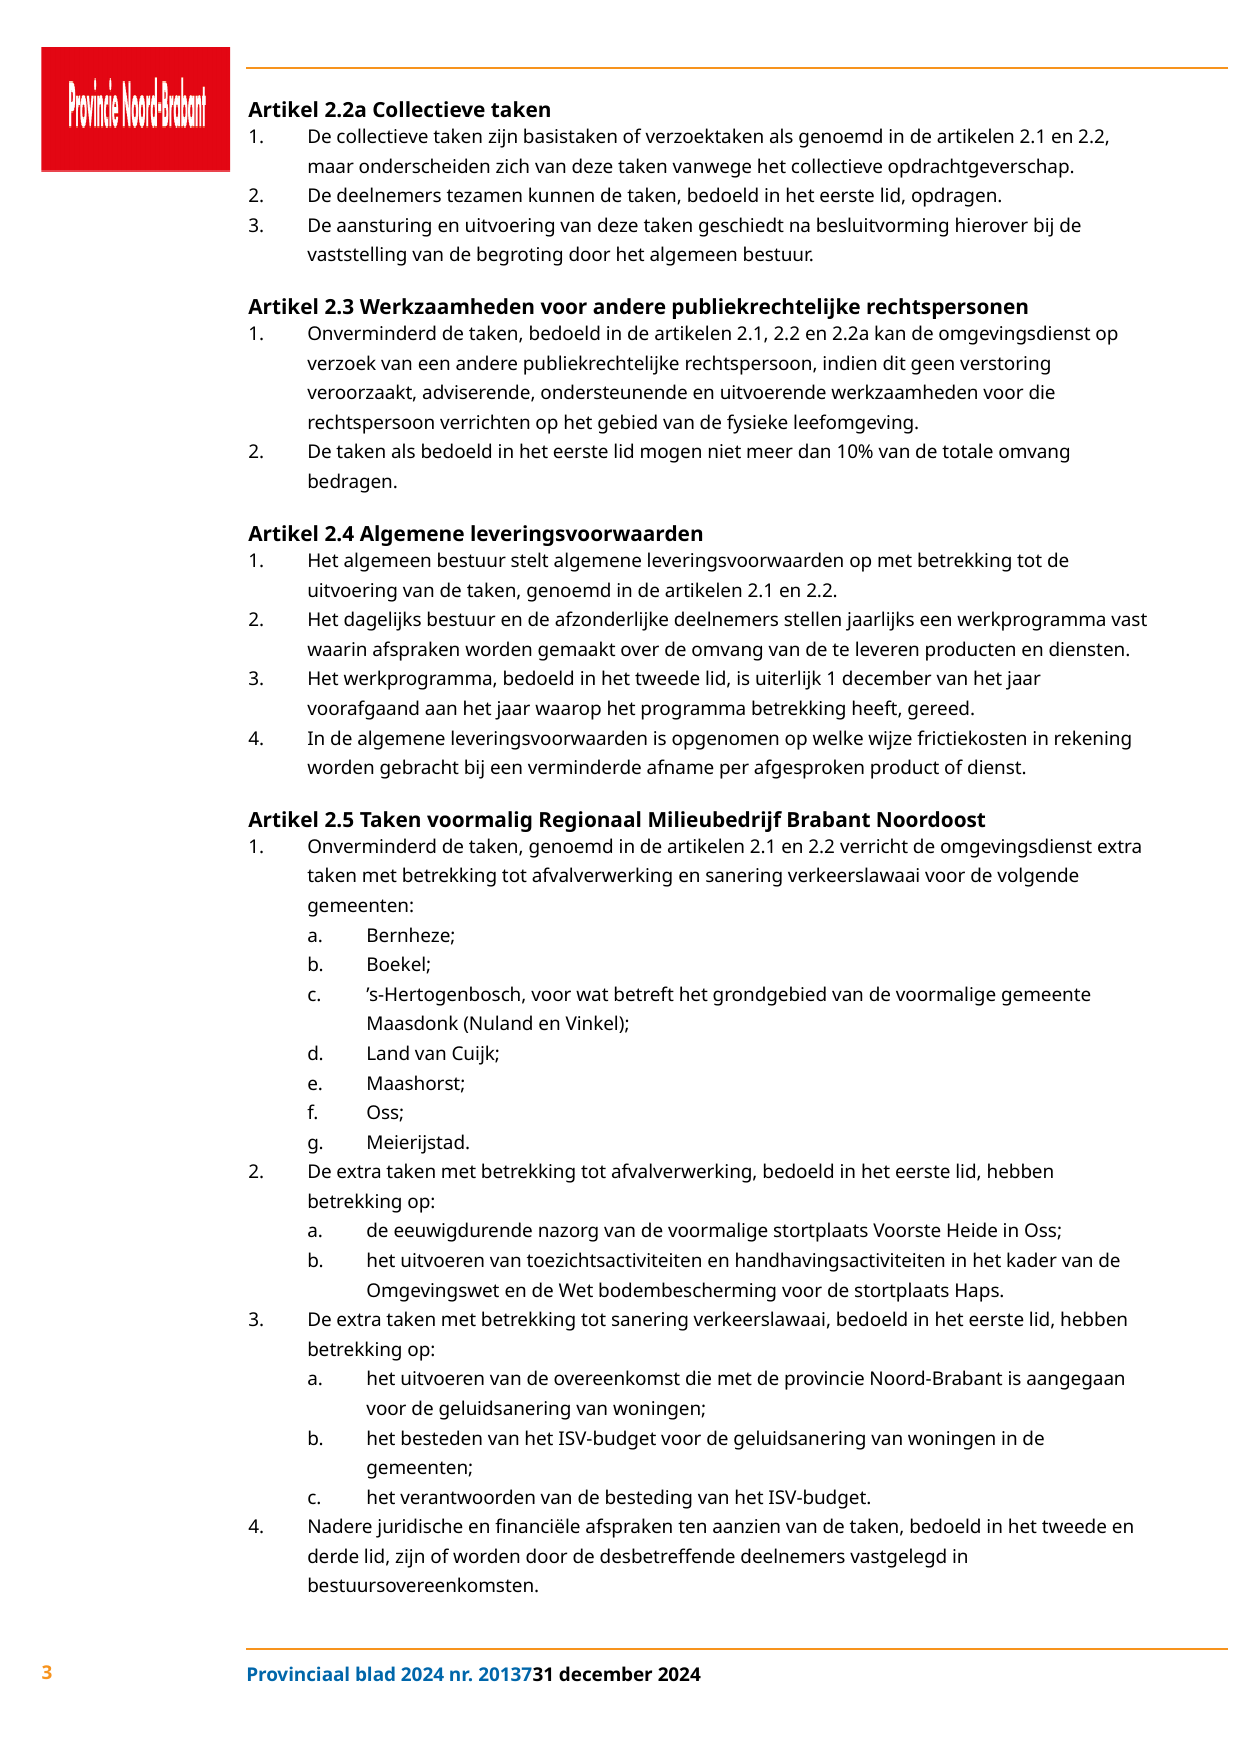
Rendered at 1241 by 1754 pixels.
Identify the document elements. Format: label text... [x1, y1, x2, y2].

list De extra taken met betrekking tot afvalverwerking, bedoeld in het eerste lid, hebben betrekking op: [248, 1158, 1152, 1214]
list Maashorst; [307, 1070, 1152, 1096]
picture [41, 47, 231, 172]
list Het dagelijks bestuur en de afzonderlijke deelnemers stellen jaarlijks een werkprogramma vast waarin afspraken worden gemaakt over de omvang van de te leveren producten en diensten. [248, 606, 1152, 662]
list Boekel; [307, 951, 1152, 977]
list Oss; [307, 1099, 1152, 1125]
text Artikel 2.2a Collectieve taken [248, 95, 1152, 123]
text Artikel 2.5 Taken voormalig Regionaal Milieubedrijf Brabant Noordoost [248, 805, 1152, 833]
list het besteden van het ISV-budget voor de geluidsanering van woningen in de gemeenten; [307, 1425, 1152, 1480]
list Nadere juridische en financiële afspraken ten aanzien van de taken, bedoeld in het tweede en derde lid, zijn of worden door de desbetreffende deelnemers vastgelegd in bestuursovereenkomsten. [248, 1513, 1152, 1598]
text Artikel 2.4 Algemene leveringsvoorwaarden [248, 519, 1152, 547]
list De extra taken met betrekking tot sanering verkeerslawaai, bedoeld in het eerste lid, hebben betrekking op: [248, 1306, 1152, 1362]
list Meierijstad. [307, 1129, 1152, 1155]
list Onverminderd de taken, genoemd in de artikelen 2.1 en 2.2 verricht de omgevingsdienst extra taken met betrekking tot afvalverwerking en sanering verkeerslawaai voor de volgende gemeenten: [248, 833, 1152, 918]
list De aansturing en uitvoering van deze taken geschiedt na besluitvorming hierover bij de vaststelling van de begroting door het algemeen bestuur. [248, 212, 1152, 267]
list ’s-Hertogenbosch, voor wat betreft het grondgebied van de voormalige gemeente Maasdonk (Nuland en Vinkel); [307, 981, 1152, 1036]
list de eeuwigdurende nazorg van de voormalige stortplaats Voorste Heide in Oss; [307, 1218, 1152, 1243]
list Onverminderd de taken, bedoeld in de artikelen 2.1, 2.2 en 2.2a kan de omgevingsdienst op verzoek van een andere publiekrechtelijke rechtspersoon, indien dit geen verstoring veroorzaakt, adviserende, ondersteunende en uitvoerende werkzaamheden voor die rechtspersoon verrichten op het gebied van de fysieke leefomgeving. [248, 320, 1152, 435]
list het uitvoeren van toezichtsactiviteiten en handhavingsactiviteiten in het kader van de Omgevingswet en de Wet bodembescherming voor de stortplaats Haps. [307, 1247, 1152, 1303]
list Land van Cuijk; [307, 1040, 1152, 1066]
list De deelnemers tezamen kunnen de taken, bedoeld in het eerste lid, opdragen. [248, 182, 1152, 208]
list In de algemene leveringsvoorwaarden is opgenomen op welke wijze frictiekosten in rekening worden gebracht bij een verminderde afname per afgesproken product of dienst. [248, 725, 1152, 780]
list het uitvoeren van de overeenkomst die met de provincie Noord-Brabant is aangegaan voor de geluidsanering van woningen; [307, 1366, 1152, 1421]
list Het werkprogramma, bedoeld in het tweede lid, is uiterlijk 1 december van het jaar voorafgaand aan het jaar waarop het programma betrekking heeft, gereed. [248, 666, 1152, 721]
list De collectieve taken zijn basistaken of verzoektaken als genoemd in de artikelen 2.1 en 2.2, maar onderscheiden zich van deze taken vanwege het collectieve opdrachtgeverschap. [248, 123, 1152, 178]
list De taken als bedoeld in het eerste lid mogen niet meer dan 10% van de totale omvang bedragen. [248, 439, 1152, 494]
list het verantwoorden van de besteding van het ISV-budget. [307, 1484, 1152, 1510]
text Artikel 2.3 Werkzaamheden voor andere publiekrechtelijke rechtspersonen [248, 292, 1152, 320]
list Bernheze; [307, 922, 1152, 948]
list Het algemeen bestuur stelt algemene leveringsvoorwaarden op met betrekking tot de uitvoering van de taken, genoemd in de artikelen 2.1 en 2.2. [248, 547, 1152, 602]
